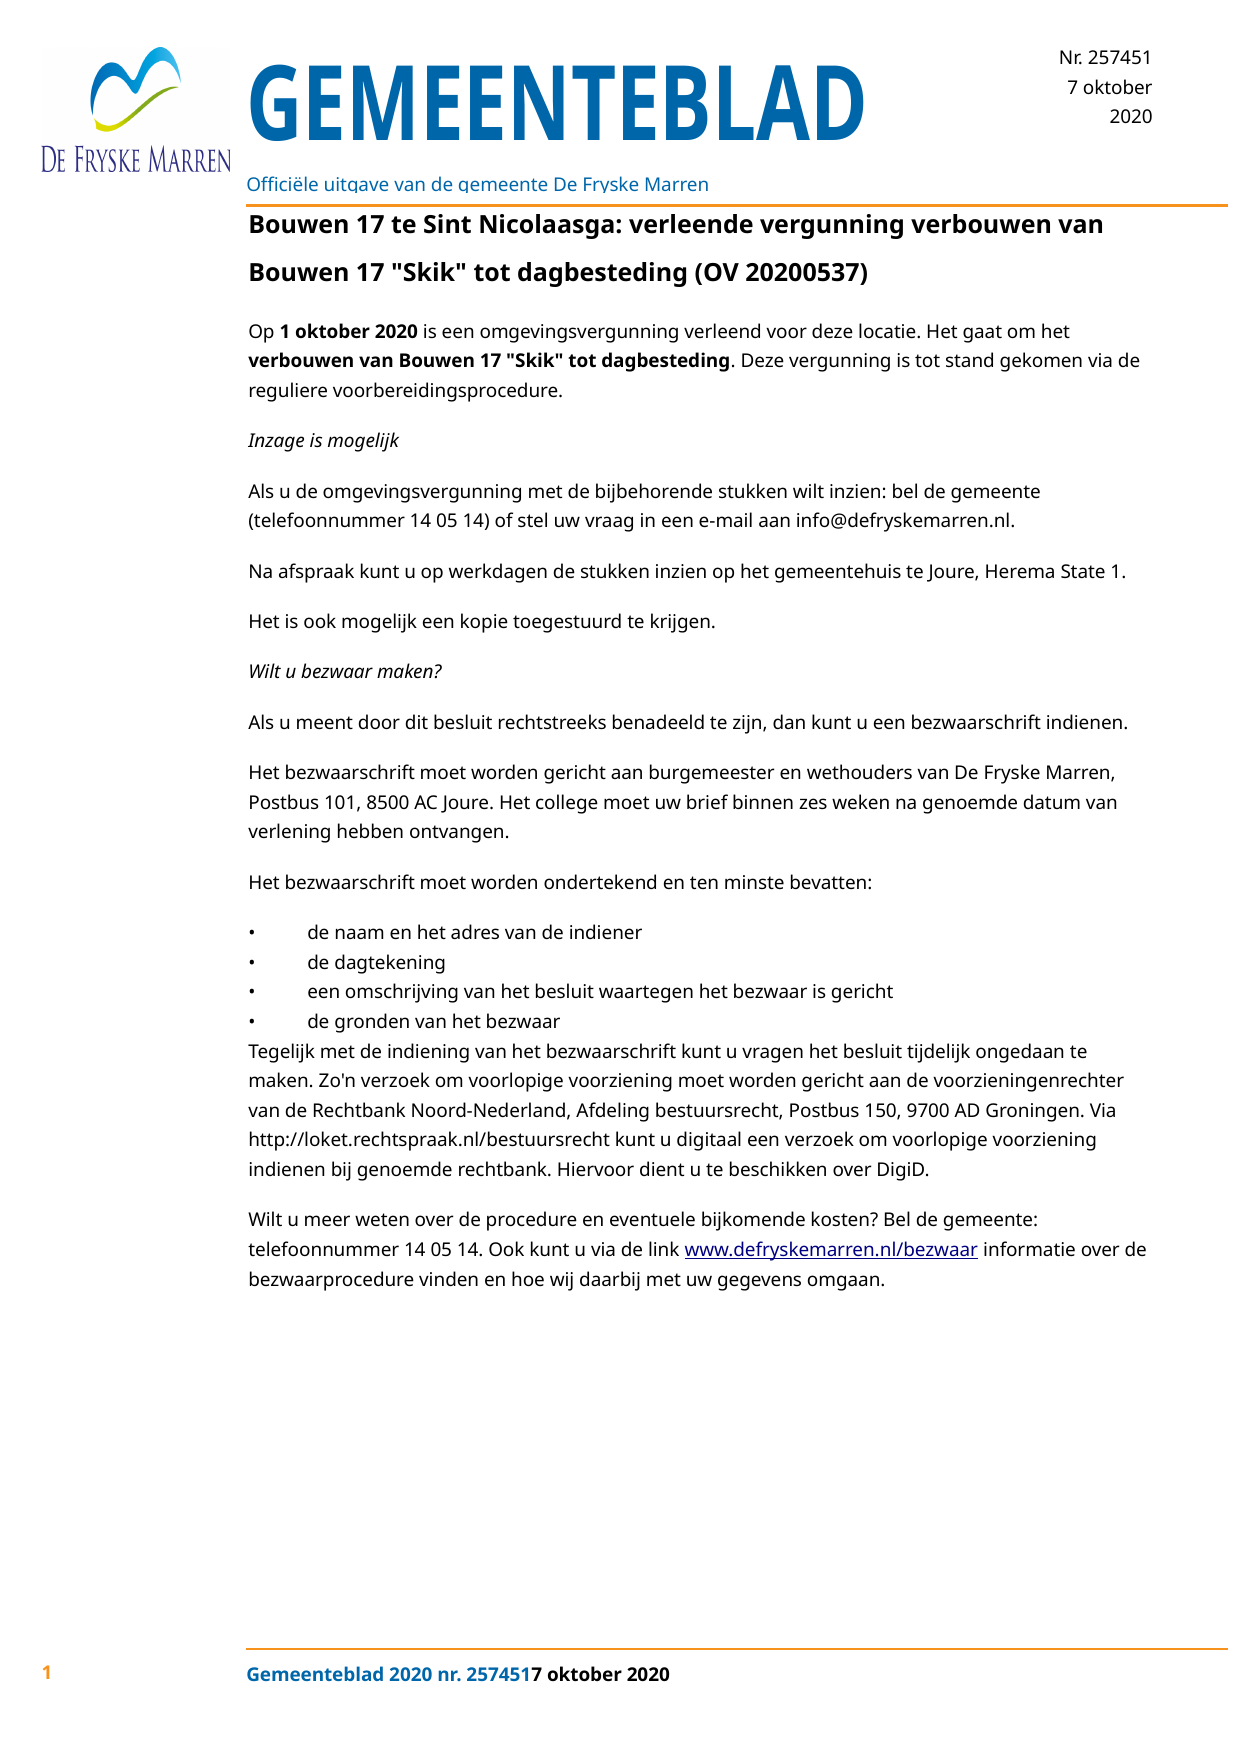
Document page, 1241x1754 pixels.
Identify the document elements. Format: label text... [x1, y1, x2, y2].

text Als u de omgevingsvergunning met de bijbehorende stukken wilt inzien: bel de gemeente (telefoonnummer 14 05 14) of stel uw vraag in een e-mail aan info@defryskemarren.nl. [248, 478, 1152, 533]
text Na afspraak kunt u op werkdagen de stukken inzien op het gemeentehuis te Joure, Herema State 1. [248, 558, 1152, 584]
text Het bezwaarschrift moet worden ondertekend en ten minste bevatten: [248, 869, 1152, 895]
text Inzage is mogelijk [248, 427, 1152, 453]
text Tegelijk met de indiening van het bezwaarschrift kunt u vragen het besluit tijdelijk ongedaan te maken. Zo'n verzoek om voorlopige voorziening moet worden gericht aan de voorzieningenrechter van de Rechtbank Noord-Nederland, Afdeling bestuursrecht, Postbus 150, 9700 AD Groningen. Via http://loket.rechtspraak.nl/bestuursrecht kunt u digitaal een verzoek om voorlopige voorziening indienen bij genoemde rechtbank. Hiervoor dient u te beschikken over DigiD. [248, 1038, 1152, 1182]
text Het is ook mogelijk een kopie toegestuurd te krijgen. [248, 608, 1152, 634]
list de gronden van het bezwaar [248, 1008, 1152, 1034]
text Wilt u bezwaar maken? [248, 659, 1152, 684]
list de dagtekening [248, 949, 1152, 975]
text Bouwen 17 te Sint Nicolaasga: verleende vergunning verbouwen van Bouwen 17 "Skik" tot dagbesteding (OV 20200537) [248, 207, 1152, 288]
text Het bezwaarschrift moet worden gericht aan burgemeester en wethouders van De Fryske Marren, Postbus 101, 8500 AC Joure. Het college moet uw brief binnen zes weken na genoemde datum van verlening hebben ontvangen. [248, 759, 1152, 844]
text Wilt u meer weten over de procedure en eventuele bijkomende kosten? Bel de gemeente: telefoonnummer 14 05 14. Ook kunt u via de link www.defryskemarren.nl/bezwaar informatie over de bezwaarprocedure vinden en hoe wij daarbij met uw gegevens omgaan. [248, 1207, 1152, 1292]
list een omschrijving van het besluit waartegen het bezwaar is gericht [248, 979, 1152, 1004]
text Op 1 oktober 2020 is een omgevingsvergunning verleend voor deze locatie. Het gaat om het verbouwen van Bouwen 17 "Skik" tot dagbesteding. Deze vergunning is tot stand gekomen via de reguliere voorbereidingsprocedure. [248, 318, 1152, 403]
list de naam en het adres van de indiener [248, 919, 1152, 945]
text Als u meent door dit besluit rechtstreeks benadeeld te zijn, dan kunt u een bezwaarschrift indienen. [248, 709, 1152, 735]
picture [41, 47, 231, 172]
